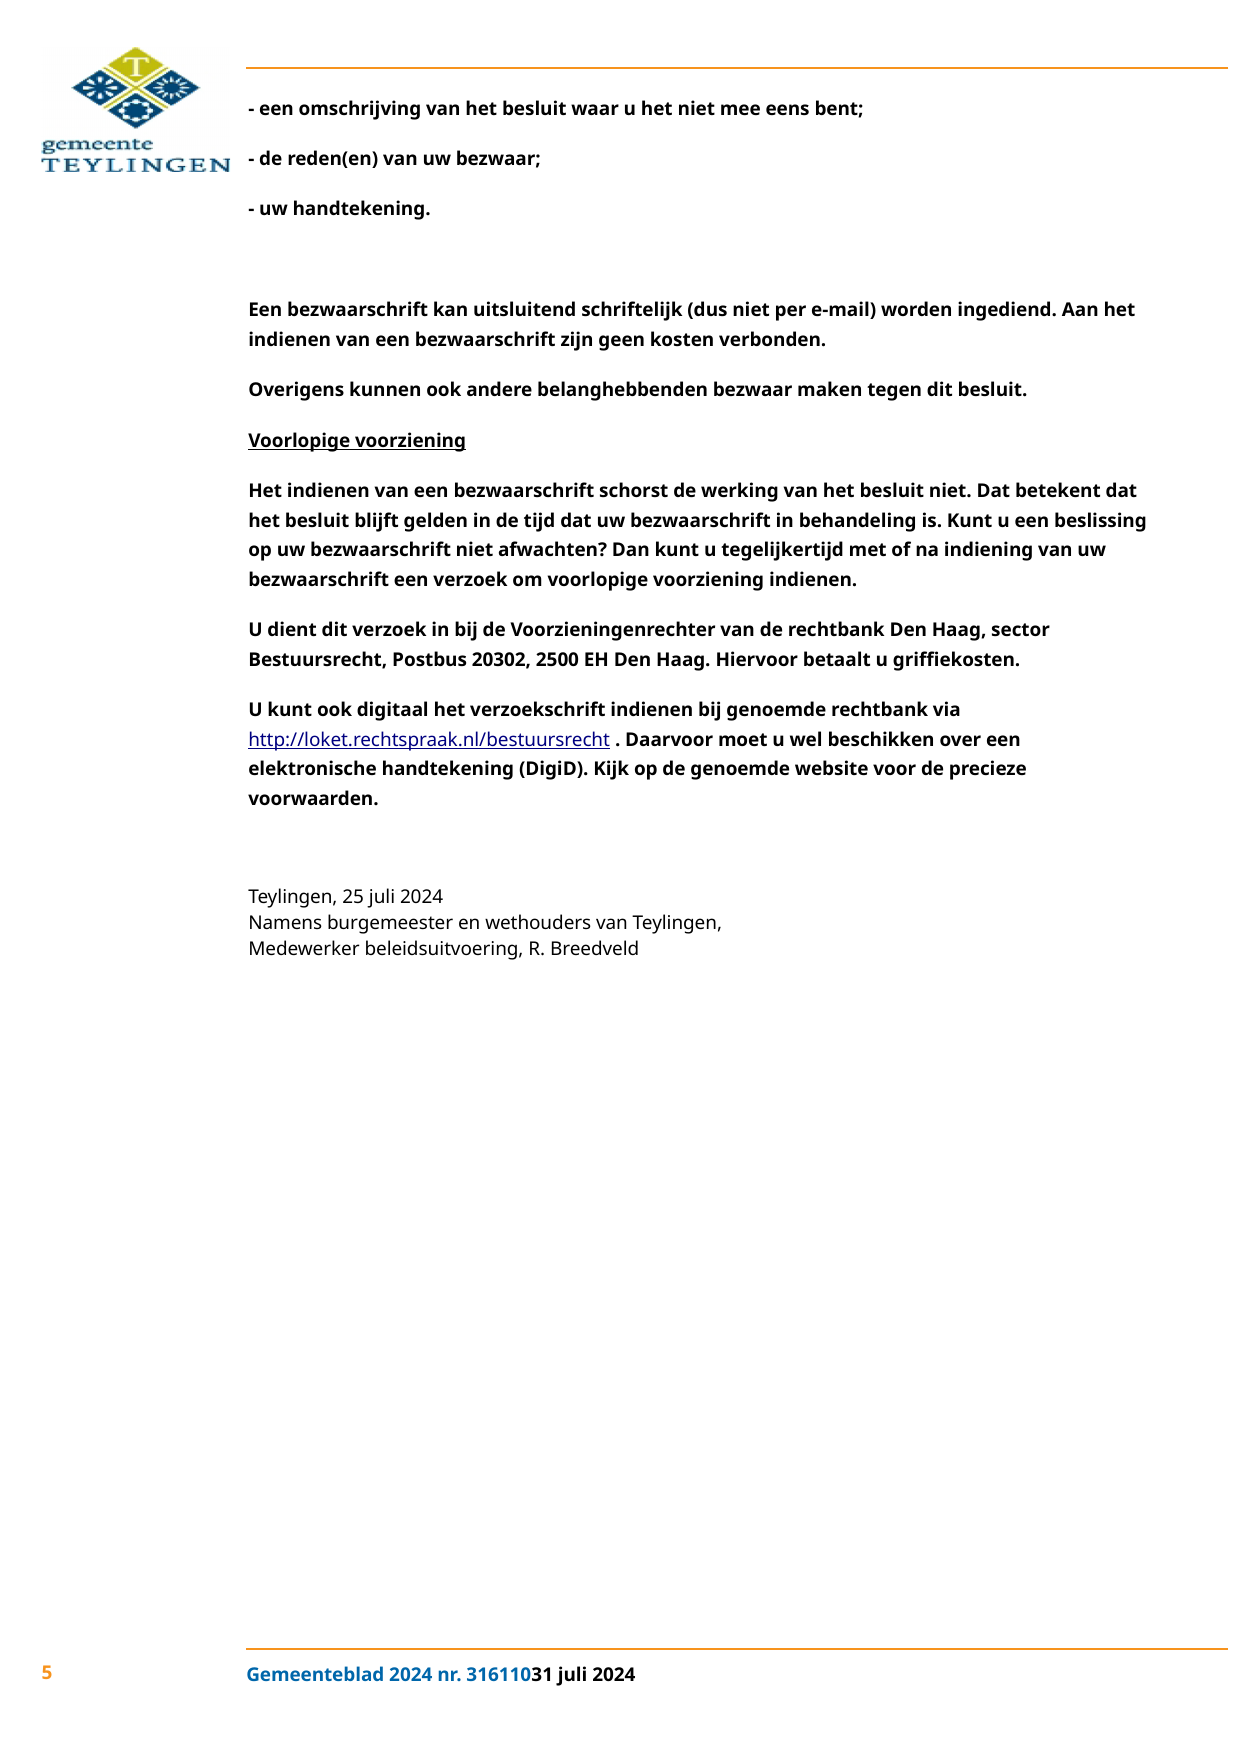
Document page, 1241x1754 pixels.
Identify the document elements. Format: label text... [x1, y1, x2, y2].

text Teylingen, 25 juli 2024 [248, 883, 1152, 909]
text Een bezwaarschrift kan uitsluitend schriftelijk (dus niet per e-mail) worden ingediend. Aan het indienen van een bezwaarschrift zijn geen kosten verbonden. [248, 296, 1152, 352]
text Het indienen van een bezwaarschrift schorst de werking van het besluit niet. Dat betekent dat het besluit blijft gelden in de tijd dat uw bezwaarschrift in behandeling is. Kunt u een beslissing op uw bezwaarschrift niet afwachten? Dan kunt u tegelijkertijd met of na indiening van uw bezwaarschrift een verzoek om voorlopige voorziening indienen. [248, 477, 1152, 592]
text Medewerker beleidsuitvoering, R. Breedveld [248, 935, 1152, 961]
text U kunt ook digitaal het verzoekschrift indienen bij genoemde rechtbank via http://loket.rechtspraak.nl/bestuursrecht . Daarvoor moet u wel beschikken over een elektronische handtekening (DigiD). Kijk op de genoemde website voor de precieze voorwaarden. [248, 696, 1152, 811]
text - de reden(en) van uw bezwaar; [248, 145, 1152, 171]
text Namens burgemeester en wethouders van Teylingen, [248, 909, 1152, 935]
picture [41, 47, 231, 172]
text Voorlopige voorziening [248, 427, 1152, 453]
text - uw handtekening. [248, 196, 1152, 221]
text - een omschrijving van het besluit waar u het niet mee eens bent; [248, 95, 1152, 121]
text U dient dit verzoek in bij de Voorzieningenrechter van de rechtbank Den Haag, sector Bestuursrecht, Postbus 20302, 2500 EH Den Haag. Hiervoor betaalt u griffiekosten. [248, 616, 1152, 672]
text Overigens kunnen ook andere belanghebbenden bezwaar maken tegen dit besluit. [248, 376, 1152, 402]
